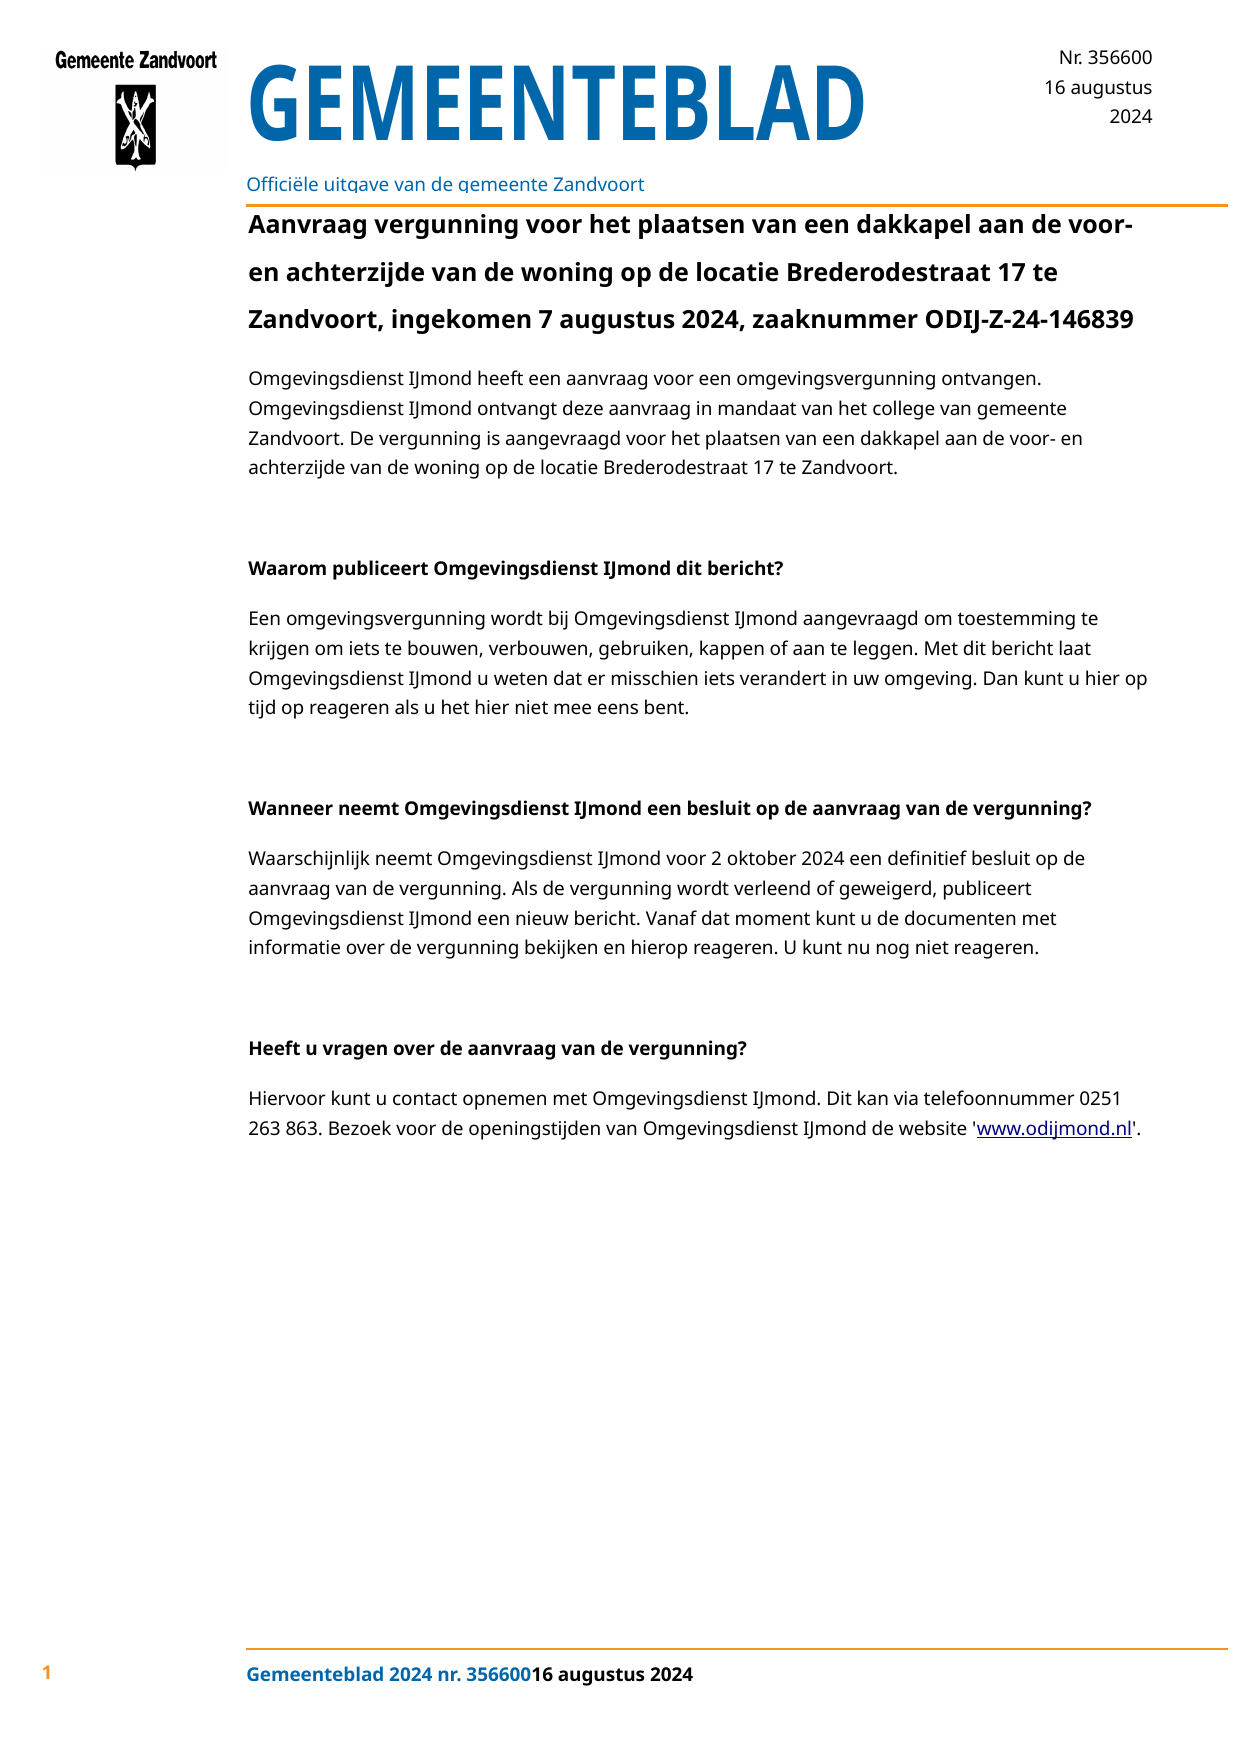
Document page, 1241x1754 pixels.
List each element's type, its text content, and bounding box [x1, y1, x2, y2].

text Heeft u vragen over de aanvraag van de vergunning? [248, 1035, 1152, 1061]
text Waarom publiceert Omgevingsdienst IJmond dit bericht? [248, 555, 1152, 581]
text Wanneer neemt Omgevingsdienst IJmond een besluit op de aanvraag van de vergunning? [248, 795, 1152, 821]
text Aanvraag vergunning voor het plaatsen van een dakkapel aan de voor- en achterzijde van de woning op de locatie Brederodestraat 17 te Zandvoort, ingekomen 7 augustus 2024, zaaknummer ODIJ-Z-24-146839 [248, 207, 1152, 336]
text Een omgevingsvergunning wordt bij Omgevingsdienst IJmond aangevraagd om toestemming te krijgen om iets te bouwen, verbouwen, gebruiken, kappen of aan te leggen. Met dit bericht laat Omgevingsdienst IJmond u weten dat er misschien iets verandert in uw omgeving. Dan kunt u hier op tijd op reageren als u het hier niet mee eens bent. [248, 606, 1152, 720]
picture [41, 47, 231, 172]
text Omgevingsdienst IJmond heeft een aanvraag voor een omgevingsvergunning ontvangen. Omgevingsdienst IJmond ontvangt deze aanvraag in mandaat van het college van gemeente Zandvoort. De vergunning is aangevraagd voor het plaatsen van een dakkapel aan de voor- en achterzijde van de woning op de locatie Brederodestraat 17 te Zandvoort. [248, 366, 1152, 480]
text Hiervoor kunt u contact opnemen met Omgevingsdienst IJmond. Dit kan via telefoonnummer 0251 263 863. Bezoek voor de openingstijden van Omgevingsdienst IJmond de website 'www.odijmond.nl'. [248, 1086, 1152, 1141]
text Waarschijnlijk neemt Omgevingsdienst IJmond voor 2 oktober 2024 een definitief besluit op de aanvraag van de vergunning. Als de vergunning wordt verleend of geweigerd, publiceert Omgevingsdienst IJmond een nieuw bericht. Vanaf dat moment kunt u de documenten met informatie over de vergunning bekijken en hierop reageren. U kunt nu nog niet reageren. [248, 846, 1152, 960]
